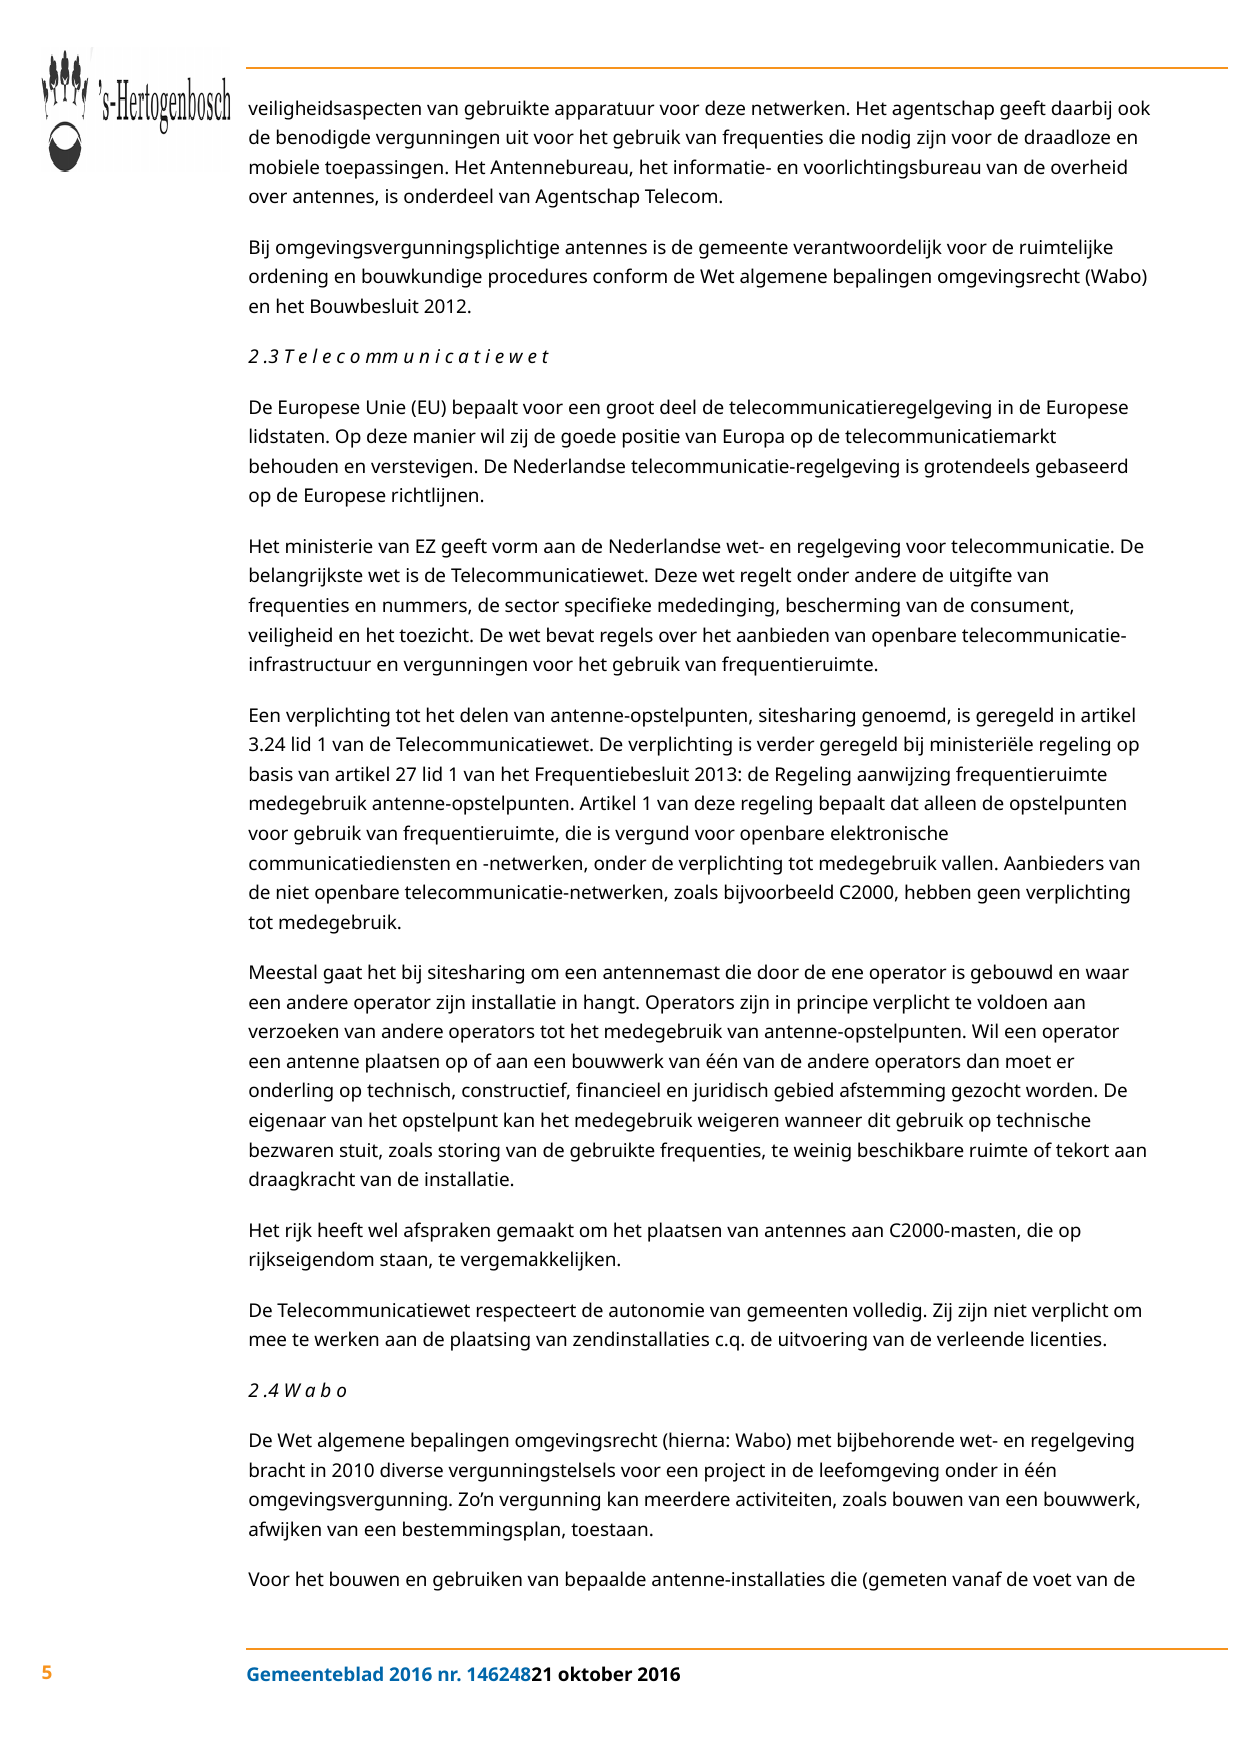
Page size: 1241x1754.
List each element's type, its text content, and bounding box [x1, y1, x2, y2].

picture [41, 47, 231, 172]
text 2 .4 W a b o [248, 1377, 1152, 1403]
text veiligheidsaspecten van gebruikte apparatuur voor deze netwerken. Het agentschap geeft daarbij ook de benodigde vergunningen uit voor het gebruik van frequenties die nodig zijn voor de draadloze en mobiele toepassingen. Het Antennebureau, het informatie- en voorlichtingsbureau van de overheid over antennes, is onderdeel van Agentschap Telecom. [248, 95, 1152, 209]
text 2 .3 T e l e c o mm u n i c a t i e w e t [248, 343, 1152, 369]
text Voor het bouwen en gebruiken van bepaalde antenne-installaties die (gemeten vanaf de voet van de [248, 1566, 1152, 1592]
text Het ministerie van EZ geeft vorm aan de Nederlandse wet- en regelgeving voor telecommunicatie. De belangrijkste wet is de Telecommunicatiewet. Deze wet regelt onder andere de uitgifte van frequenties en nummers, de sector specifieke mededinging, bescherming van de consument, veiligheid en het toezicht. De wet bevat regels over het aanbieden van openbare telecommunicatie-infrastructuur en vergunningen voor het gebruik van frequentieruimte. [248, 533, 1152, 677]
text De Telecommunicatiewet respecteert de autonomie van gemeenten volledig. Zij zijn niet verplicht om mee te werken aan de plaatsing van zendinstallaties c.q. de uitvoering van de verleende licenties. [248, 1297, 1152, 1352]
text Bij omgevingsvergunningsplichtige antennes is de gemeente verantwoordelijk voor de ruimtelijke ordening en bouwkundige procedures conform de Wet algemene bepalingen omgevingsrecht (Wabo) en het Bouwbesluit 2012. [248, 234, 1152, 319]
text Het rijk heeft wel afspraken gemaakt om het plaatsen van antennes aan C2000-masten, die op rijkseigendom staan, te vergemakkelijken. [248, 1217, 1152, 1272]
text Een verplichting tot het delen van antenne-opstelpunten, sitesharing genoemd, is geregeld in artikel 3.24 lid 1 van de Telecommunicatiewet. De verplichting is verder geregeld bij ministeriële regeling op basis van artikel 27 lid 1 van het Frequentiebesluit 2013: de Regeling aanwijzing frequentieruimte medegebruik antenne-opstelpunten. Artikel 1 van deze regeling bepaalt dat alleen de opstelpunten voor gebruik van frequentieruimte, die is vergund voor openbare elektronische communicatiediensten en -netwerken, onder de verplichting tot medegebruik vallen. Aanbieders van de niet openbare telecommunicatie-netwerken, zoals bijvoorbeeld C2000, hebben geen verplichting tot medegebruik. [248, 702, 1152, 935]
text Meestal gaat het bij sitesharing om een antennemast die door de ene operator is gebouwd en waar een andere operator zijn installatie in hangt. Operators zijn in principe verplicht te voldoen aan verzoeken van andere operators tot het medegebruik van antenne-opstelpunten. Wil een operator een antenne plaatsen op of aan een bouwwerk van één van de andere operators dan moet er onderling op technisch, constructief, financieel en juridisch gebied afstemming gezocht worden. De eigenaar van het opstelpunt kan het medegebruik weigeren wanneer dit gebruik op technische bezwaren stuit, zoals storing van de gebruikte frequenties, te weinig beschikbare ruimte of tekort aan draagkracht van de installatie. [248, 959, 1152, 1192]
text De Europese Unie (EU) bepaalt voor een groot deel de telecommunicatieregelgeving in de Europese lidstaten. Op deze manier wil zij de goede positie van Europa op de telecommunicatiemarkt behouden en verstevigen. De Nederlandse telecommunicatie-regelgeving is grotendeels gebaseerd op de Europese richtlijnen. [248, 394, 1152, 508]
text De Wet algemene bepalingen omgevingsrecht (hierna: Wabo) met bijbehorende wet- en regelgeving bracht in 2010 diverse vergunningstelsels voor een project in de leefomgeving onder in één omgevingsvergunning. Zo’n vergunning kan meerdere activiteiten, zoals bouwen van een bouwwerk, afwijken van een bestemmingsplan, toestaan. [248, 1427, 1152, 1542]
